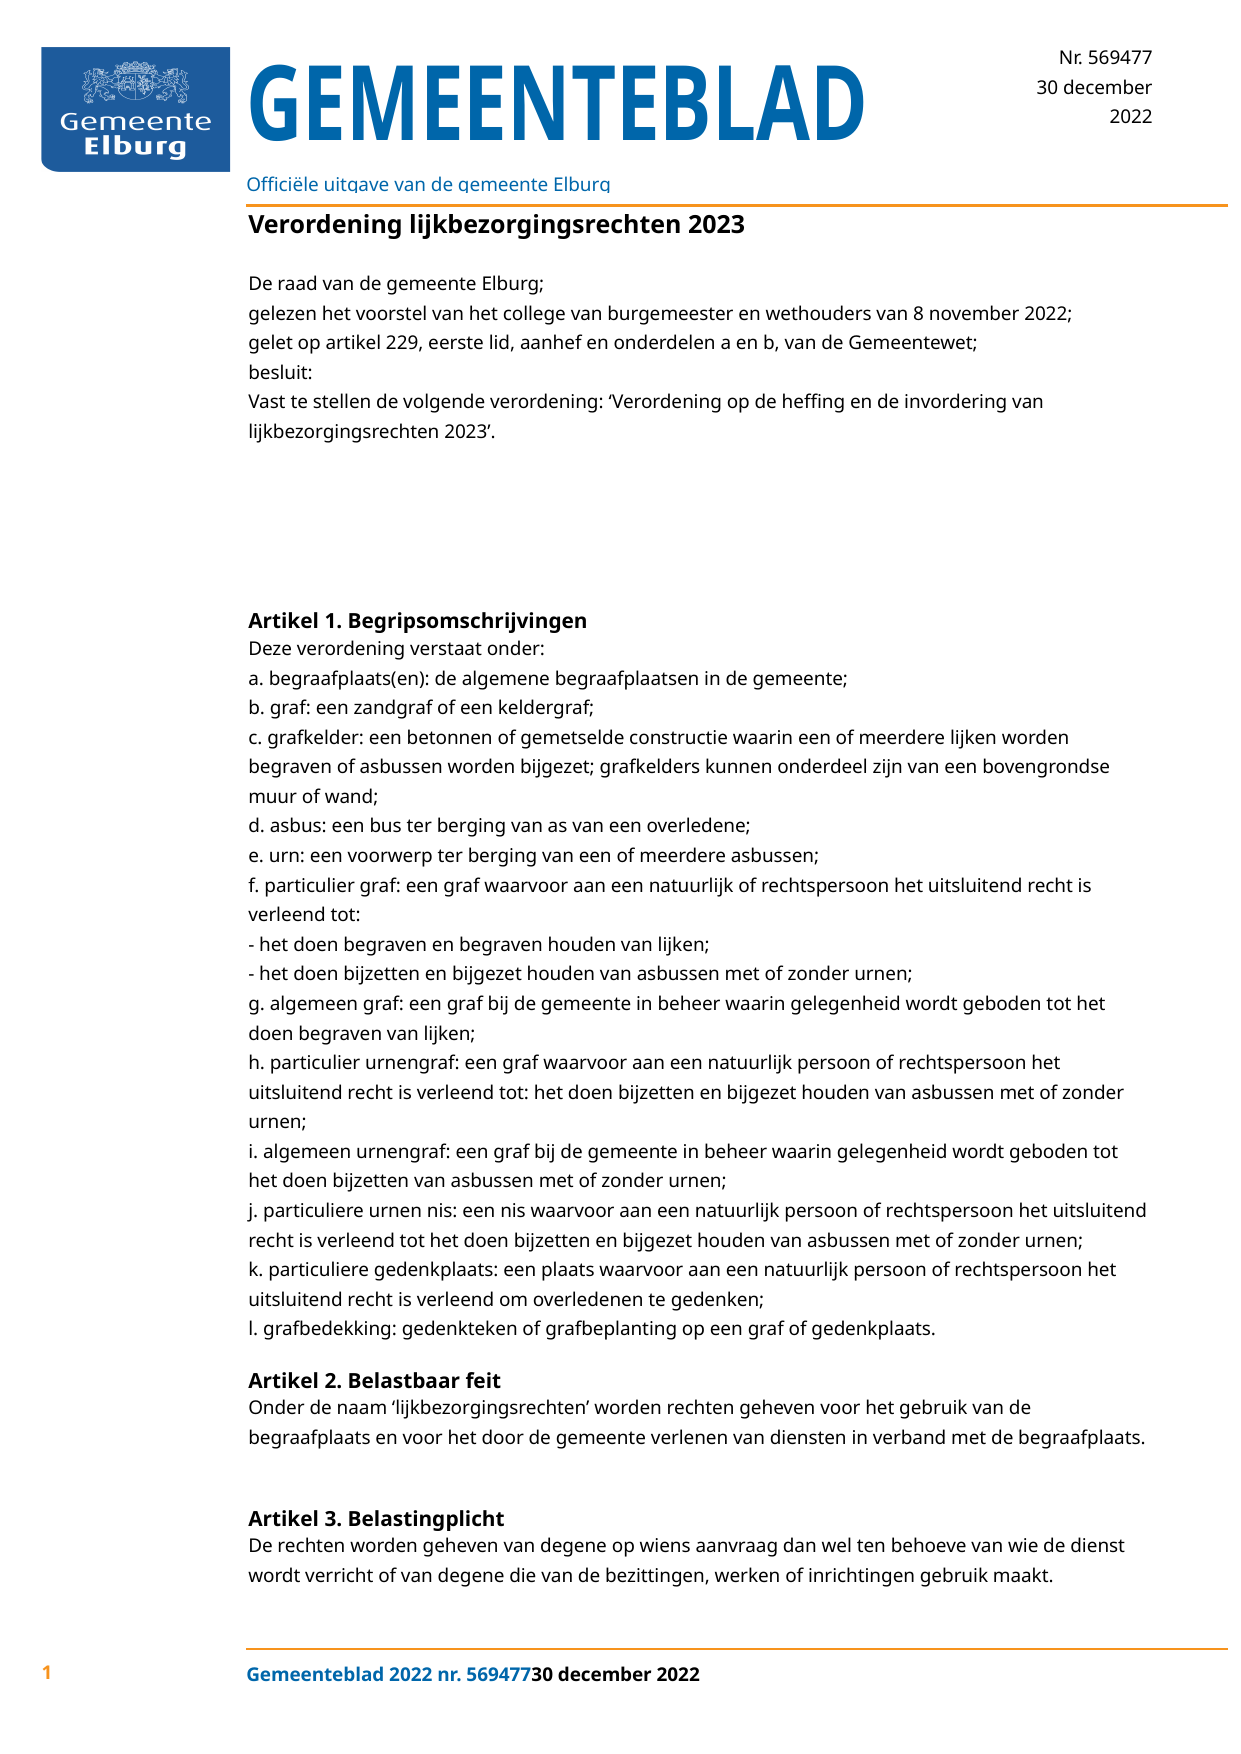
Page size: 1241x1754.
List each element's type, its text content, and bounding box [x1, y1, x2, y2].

text Verordening lijkbezorgingsrechten 2023 [248, 207, 1152, 241]
text d. asbus: een bus ter berging van as van een overledene; [248, 813, 1152, 838]
text i. algemeen urnengraf: een graf bij de gemeente in beheer waarin gelegenheid wordt geboden tot het doen bijzetten van asbussen met of zonder urnen; [248, 1138, 1152, 1193]
text De raad van de gemeente Elburg; [248, 270, 1152, 296]
text De rechten worden geheven van degene op wiens aanvraag dan wel ten behoeve van wie de dienst wordt verricht of van degene die van de bezittingen, werken of inrichtingen gebruik maakt. [248, 1532, 1152, 1588]
text Deze verordening verstaat onder: [248, 635, 1152, 661]
text f. particulier graf: een graf waarvoor aan een natuurlijk of rechtspersoon het uitsluitend recht is verleend tot: [248, 872, 1152, 927]
text Artikel 2. Belastbaar feit [248, 1366, 1152, 1394]
text j. particuliere urnen nis: een nis waarvoor aan een natuurlijk persoon of rechtspersoon het uitsluitend recht is verleend tot het doen bijzetten en bijgezet houden van asbussen met of zonder urnen; [248, 1197, 1152, 1252]
text - het doen bijzetten en bijgezet houden van asbussen met of zonder urnen; [248, 961, 1152, 986]
text h. particulier urnengraf: een graf waarvoor aan een natuurlijk persoon of rechtspersoon het uitsluitend recht is verleend tot: het doen bijzetten en bijgezet houden van asbussen met of zonder urnen; [248, 1049, 1152, 1134]
text a. begraafplaats(en): de algemene begraafplaatsen in de gemeente; [248, 665, 1152, 690]
text b. graf: een zandgraf of een keldergraf; [248, 694, 1152, 720]
text Vast te stellen de volgende verordening: ‘Verordening op de heffing en de invordering van lijkbezorgingsrechten 2023’. [248, 389, 1152, 444]
text gelezen het voorstel van het college van burgemeester en wethouders van 8 november 2022; [248, 300, 1152, 326]
text gelet op artikel 229, eerste lid, aanhef en onderdelen a en b, van de Gemeentewet; [248, 329, 1152, 355]
text Artikel 3. Belastingplicht [248, 1504, 1152, 1532]
picture [41, 47, 231, 172]
text besluit: [248, 359, 1152, 385]
text l. grafbedekking: gedenkteken of grafbeplanting op een graf of gedenkplaats. [248, 1316, 1152, 1341]
text Onder de naam ‘lijkbezorgingsrechten’ worden rechten geheven voor het gebruik van de begraafplaats en voor het door de gemeente verlenen van diensten in verband met de begraafplaats. [248, 1394, 1152, 1450]
text k. particuliere gedenkplaats: een plaats waarvoor aan een natuurlijk persoon of rechtspersoon het uitsluitend recht is verleend om overledenen te gedenken; [248, 1256, 1152, 1312]
text - het doen begraven en begraven houden van lijken; [248, 931, 1152, 957]
text Artikel 1. Begripsomschrijvingen [248, 607, 1152, 635]
text e. urn: een voorwerp ter berging van een of meerdere asbussen; [248, 842, 1152, 868]
text g. algemeen graf: een graf bij de gemeente in beheer waarin gelegenheid wordt geboden tot het doen begraven van lijken; [248, 990, 1152, 1045]
text c. grafkelder: een betonnen of gemetselde constructie waarin een of meerdere lijken worden begraven of asbussen worden bijgezet; grafkelders kunnen onderdeel zijn van een bovengrondse muur of wand; [248, 724, 1152, 809]
